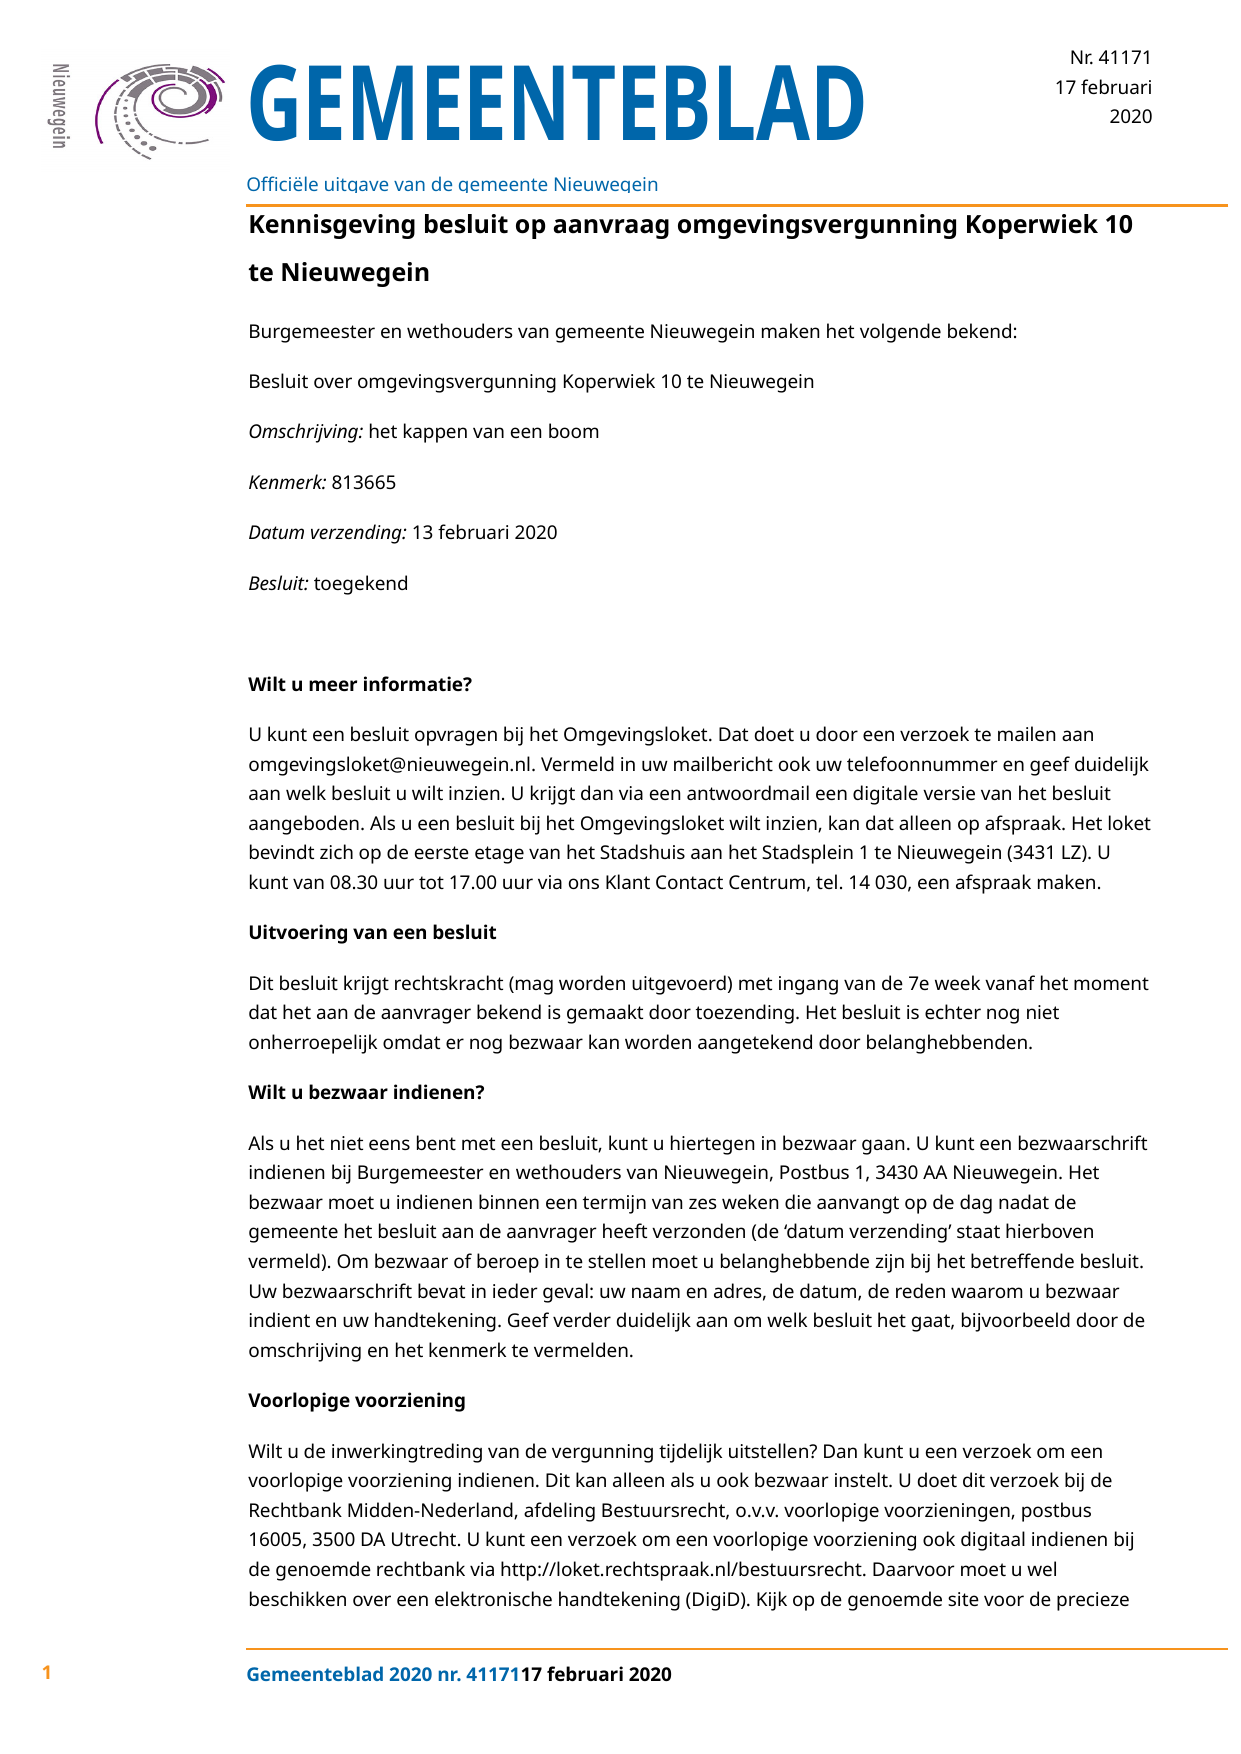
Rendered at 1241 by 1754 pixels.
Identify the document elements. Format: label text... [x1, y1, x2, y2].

text Besluit: toegekend [248, 570, 1152, 596]
text Voorlopige voorziening [248, 1387, 1152, 1413]
text Burgemeester en wethouders van gemeente Nieuwegein maken het volgende bekend: [248, 318, 1152, 344]
text Kennisgeving besluit op aanvraag omgevingsvergunning Koperwiek 10 te Nieuwegein [248, 207, 1152, 288]
text Datum verzending: 13 februari 2020 [248, 519, 1152, 545]
text Wilt u de inwerkingtreding van de vergunning tijdelijk uitstellen? Dan kunt u een verzoek om een voorlopige voorziening indienen. Dit kan alleen als u ook bezwaar instelt. U doet dit verzoek bij de Rechtbank Midden-Nederland, afdeling Bestuursrecht, o.v.v. voorlopige voorzieningen, postbus 16005, 3500 DA Utrecht. U kunt een verzoek om een voorlopige voorziening ook digitaal indienen bij de genoemde rechtbank via http://loket.rechtspraak.nl/bestuursrecht. Daarvoor moet u wel beschikken over een elektronische handtekening (DigiD). Kijk op de genoemde site voor de precieze [248, 1438, 1152, 1612]
text Als u het niet eens bent met een besluit, kunt u hiertegen in bezwaar gaan. U kunt een bezwaarschrift indienen bij Burgemeester en wethouders van Nieuwegein, Postbus 1, 3430 AA Nieuwegein. Het bezwaar moet u indienen binnen een termijn van zes weken die aanvangt op de dag nadat de gemeente het besluit aan de aanvrager heeft verzonden (de ‘datum verzending’ staat hierboven vermeld). Om bezwaar of beroep in te stellen moet u belanghebbende zijn bij het betreffende besluit. Uw bezwaarschrift bevat in ieder geval: uw naam en adres, de datum, de reden waarom u bezwaar indient en uw handtekening. Geef verder duidelijk aan om welk besluit het gaat, bijvoorbeeld door de omschrijving en het kenmerk te vermelden. [248, 1130, 1152, 1363]
text Besluit over omgevingsvergunning Koperwiek 10 te Nieuwegein [248, 368, 1152, 394]
text Kenmerk: 813665 [248, 469, 1152, 495]
text Omschrijving: het kappen van een boom [248, 419, 1152, 444]
picture [41, 47, 231, 172]
text Uitvoering van een besluit [248, 919, 1152, 945]
text Wilt u meer informatie? [248, 671, 1152, 697]
text Wilt u bezwaar indienen? [248, 1079, 1152, 1105]
text Dit besluit krijgt rechtskracht (mag worden uitgevoerd) met ingang van de 7e week vanaf het moment dat het aan de aanvrager bekend is gemaakt door toezending. Het besluit is echter nog niet onherroepelijk omdat er nog bezwaar kan worden aangetekend door belanghebbenden. [248, 970, 1152, 1055]
text U kunt een besluit opvragen bij het Omgevingsloket. Dat doet u door een verzoek te mailen aan omgevingsloket@nieuwegein.nl. Vermeld in uw mailbericht ook uw telefoonnummer en geef duidelijk aan welk besluit u wilt inzien. U krijgt dan via een antwoordmail een digitale versie van het besluit aangeboden. Als u een besluit bij het Omgevingsloket wilt inzien, kan dat alleen op afspraak. Het loket bevindt zich op de eerste etage van het Stadshuis aan het Stadsplein 1 te Nieuwegein (3431 LZ). U kunt van 08.30 uur tot 17.00 uur via ons Klant Contact Centrum, tel. 14 030, een afspraak maken. [248, 721, 1152, 895]
